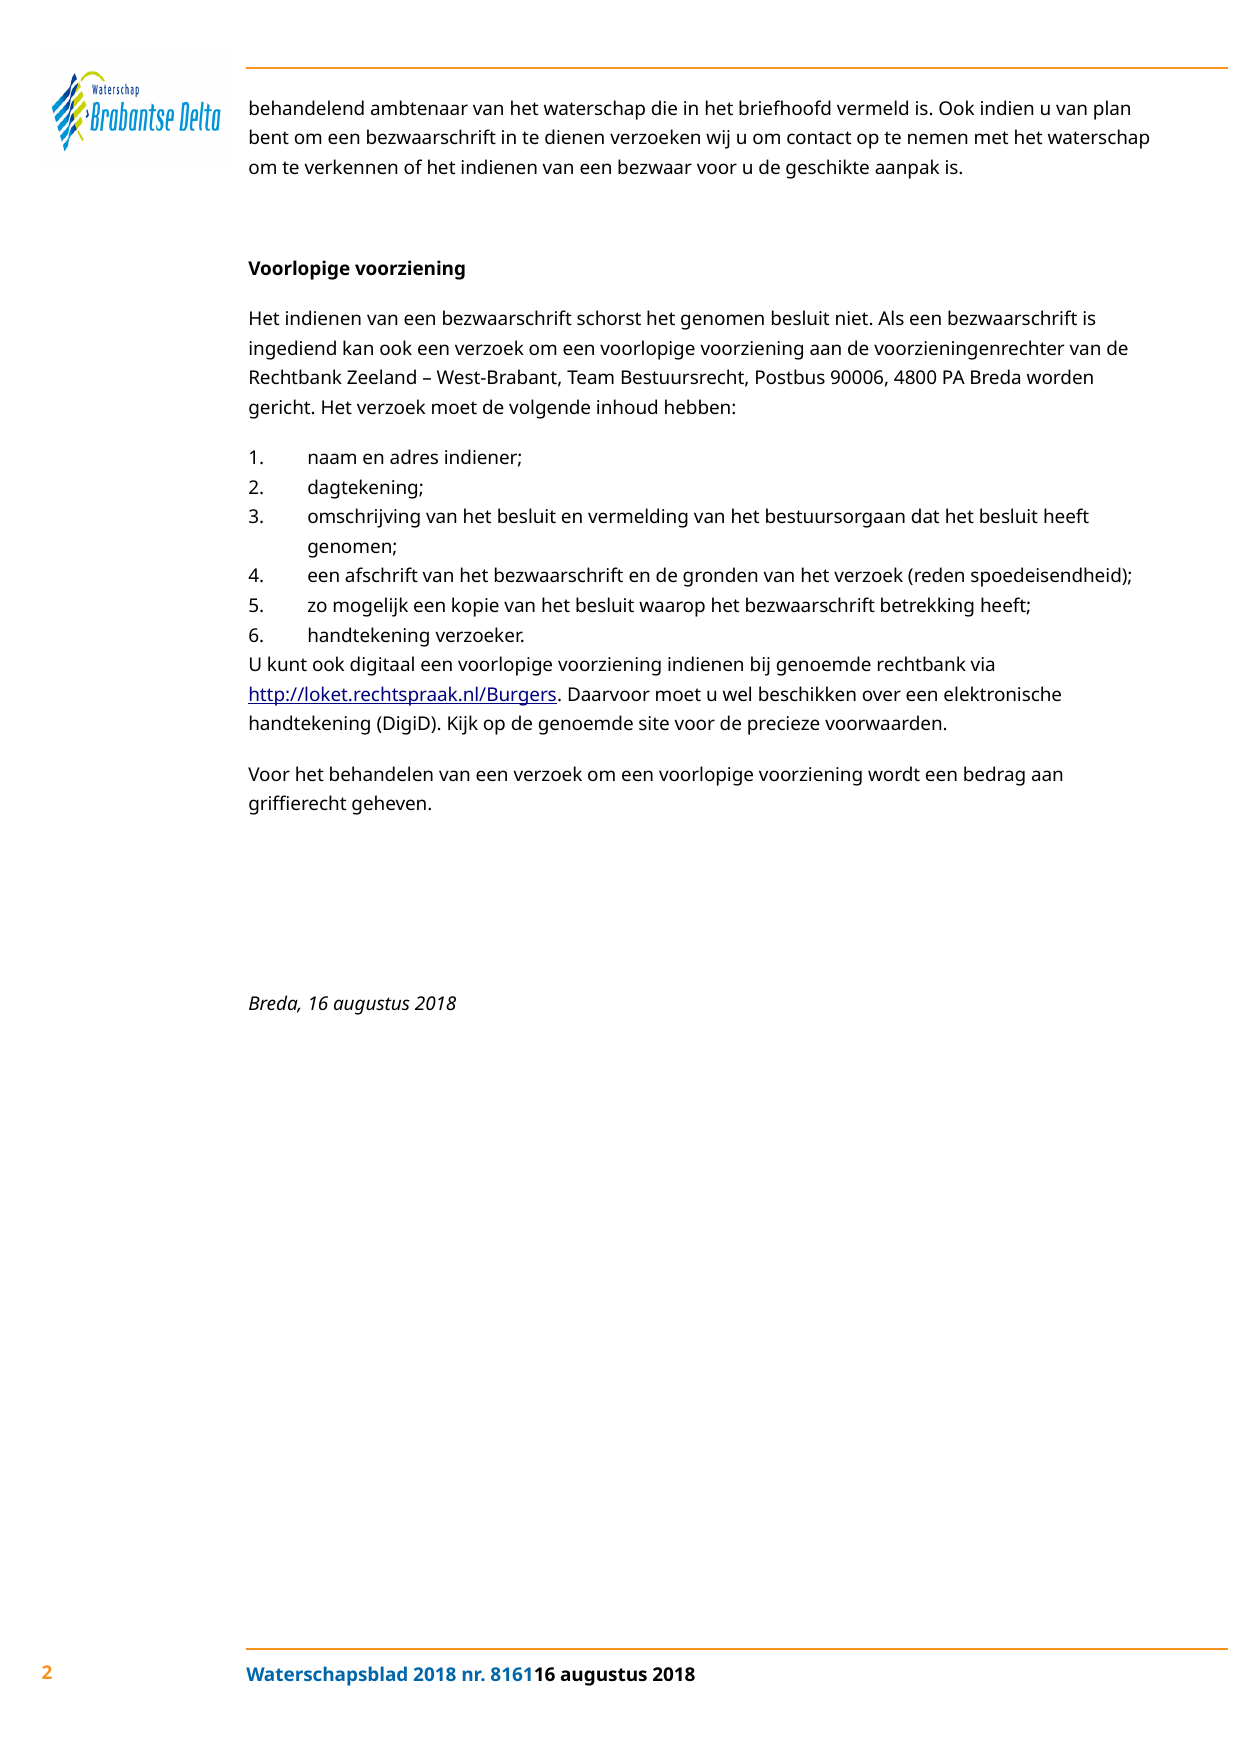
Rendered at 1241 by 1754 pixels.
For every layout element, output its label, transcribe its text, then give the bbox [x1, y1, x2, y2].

text Het indienen van een bezwaarschrift schorst het genomen besluit niet. Als een bezwaarschrift is ingediend kan ook een verzoek om een voorlopige voorziening aan de voorzieningenrechter van de Rechtbank Zeeland – West-Brabant, Team Bestuursrecht, Postbus 90006, 4800 PA Breda worden gericht. Het verzoek moet de volgende inhoud hebben: [248, 305, 1152, 420]
list zo mogelijk een kopie van het besluit waarop het bezwaarschrift betrekking heeft; [248, 592, 1152, 618]
list omschrijving van het besluit en vermelding van het bestuursorgaan dat het besluit heeft genomen; [248, 503, 1152, 559]
text U kunt ook digitaal een voorlopige voorziening indienen bij genoemde rechtbank via http://loket.rechtspraak.nl/Burgers. Daarvoor moet u wel beschikken over een elektronische handtekening (DigiD). Kijk op de genoemde site voor de precieze voorwaarden. [248, 651, 1152, 736]
list een afschrift van het bezwaarschrift en de gronden van het verzoek (reden spoedeisendheid); [248, 563, 1152, 588]
text Breda, 16 augustus 2018 [248, 990, 1152, 1015]
text Voorlopige voorziening [248, 255, 1152, 281]
list handtekening verzoeker. [248, 622, 1152, 648]
text Voor het behandelen van een verzoek om een voorlopige voorziening wordt een bedrag aan griffierecht geheven. [248, 761, 1152, 816]
list naam en adres indiener; [248, 444, 1152, 470]
text behandelend ambtenaar van het waterschap die in het briefhoofd vermeld is. Ook indien u van plan bent om een bezwaarschrift in te dienen verzoeken wij u om contact op te nemen met het waterschap om te verkennen of het indienen van een bezwaar voor u de geschikte aanpak is. [248, 95, 1152, 180]
picture [41, 47, 231, 172]
list dagtekening; [248, 474, 1152, 500]
